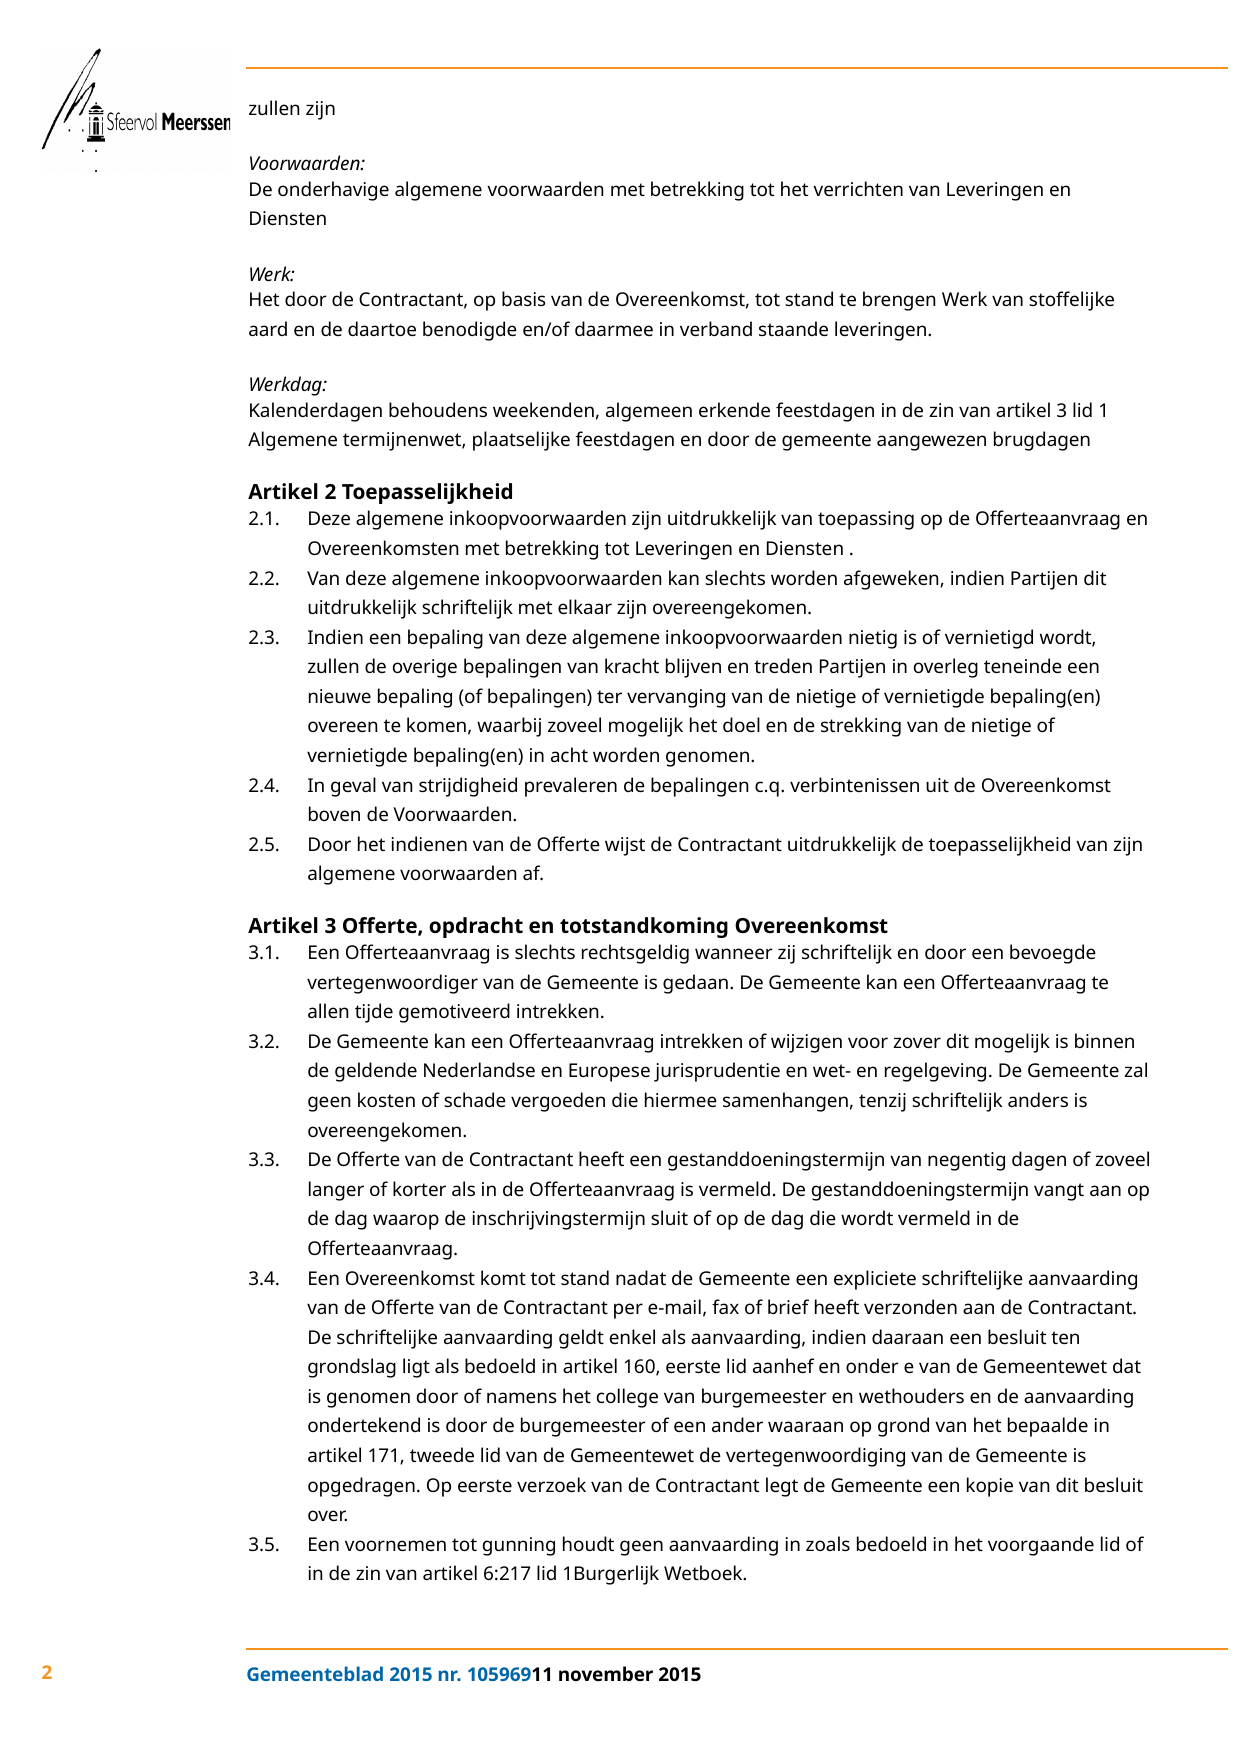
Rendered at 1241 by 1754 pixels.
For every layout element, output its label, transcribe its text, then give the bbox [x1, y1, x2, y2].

list Van deze algemene inkoopvoorwaarden kan slechts worden afgeweken, indien Partijen dit uitdrukkelijk schriftelijk met elkaar zijn overeengekomen. [248, 565, 1152, 620]
text zullen zijn [248, 95, 1152, 121]
text De onderhavige algemene voorwaarden met betrekking tot het verrichten van Leveringen en Diensten [248, 176, 1152, 231]
text Werk: [248, 261, 1152, 286]
list Een voornemen tot gunning houdt geen aanvaarding in zoals bedoeld in het voorgaande lid of in de zin van artikel 6:217 lid 1Burgerlijk Wetboek. [248, 1531, 1152, 1586]
list De Gemeente kan een Offerteaanvraag intrekken of wijzigen voor zover dit mogelijk is binnen de geldende Nederlandse en Europese jurisprudentie en wet- en regelgeving. De Gemeente zal geen kosten of schade vergoeden die hiermee samenhangen, tenzij schriftelijk anders is overeengekomen. [248, 1028, 1152, 1143]
list In geval van strijdigheid prevaleren de bepalingen c.q. verbintenissen uit de Overeenkomst boven de Voorwaarden. [248, 772, 1152, 827]
list Door het indienen van de Offerte wijst de Contractant uitdrukkelijk de toepasselijkheid van zijn algemene voorwaarden af. [248, 831, 1152, 886]
picture [41, 47, 231, 172]
text Kalenderdagen behoudens weekenden, algemeen erkende feestdagen in de zin van artikel 3 lid 1 Algemene termijnenwet, plaatselijke feestdagen en door de gemeente aangewezen brugdagen [248, 397, 1152, 452]
text Artikel 2 Toepasselijkheid [248, 477, 1152, 506]
list Een Overeenkomst komt tot stand nadat de Gemeente een expliciete schriftelijke aanvaarding van de Offerte van de Contractant per e-mail, fax of brief heeft verzonden aan de Contractant. De schriftelijke aanvaarding geldt enkel als aanvaarding, indien daaraan een besluit ten grondslag ligt als bedoeld in artikel 160, eerste lid aanhef en onder e van de Gemeentewet dat is genomen door of namens het college van burgemeester en wethouders en de aanvaarding ondertekend is door de burgemeester of een ander waaraan op grond van het bepaalde in artikel 171, tweede lid van de Gemeentewet de vertegenwoordiging van de Gemeente is opgedragen. Op eerste verzoek van de Contractant legt de Gemeente een kopie van dit besluit over. [248, 1265, 1152, 1527]
text Voorwaarden: [248, 150, 1152, 176]
text Het door de Contractant, op basis van de Overeenkomst, tot stand te brengen Werk van stoffelijke aard en de daartoe benodigde en/of daarmee in verband staande leveringen. [248, 286, 1152, 342]
text Artikel 3 Offerte, opdracht en totstandkoming Overeenkomst [248, 911, 1152, 939]
list Indien een bepaling van deze algemene inkoopvoorwaarden nietig is of vernietigd wordt, zullen de overige bepalingen van kracht blijven en treden Partijen in overleg teneinde een nieuwe bepaling (of bepalingen) ter vervanging van de nietige of vernietigde bepaling(en) overeen te komen, waarbij zoveel mogelijk het doel en de strekking van de nietige of vernietigde bepaling(en) in acht worden genomen. [248, 624, 1152, 768]
list Deze algemene inkoopvoorwaarden zijn uitdrukkelijk van toepassing op de Offerteaanvraag en Overeenkomsten met betrekking tot Leveringen en Diensten . [248, 506, 1152, 561]
list Een Offerteaanvraag is slechts rechtsgeldig wanneer zij schriftelijk en door een bevoegde vertegenwoordiger van de Gemeente is gedaan. De Gemeente kan een Offerteaanvraag te allen tijde gemotiveerd intrekken. [248, 939, 1152, 1024]
text Werkdag: [248, 371, 1152, 397]
list De Offerte van de Contractant heeft een gestanddoeningstermijn van negentig dagen of zoveel langer of korter als in de Offerteaanvraag is vermeld. De gestanddoeningstermijn vangt aan op de dag waarop de inschrijvingstermijn sluit of op de dag die wordt vermeld in de Offerteaanvraag. [248, 1146, 1152, 1261]
